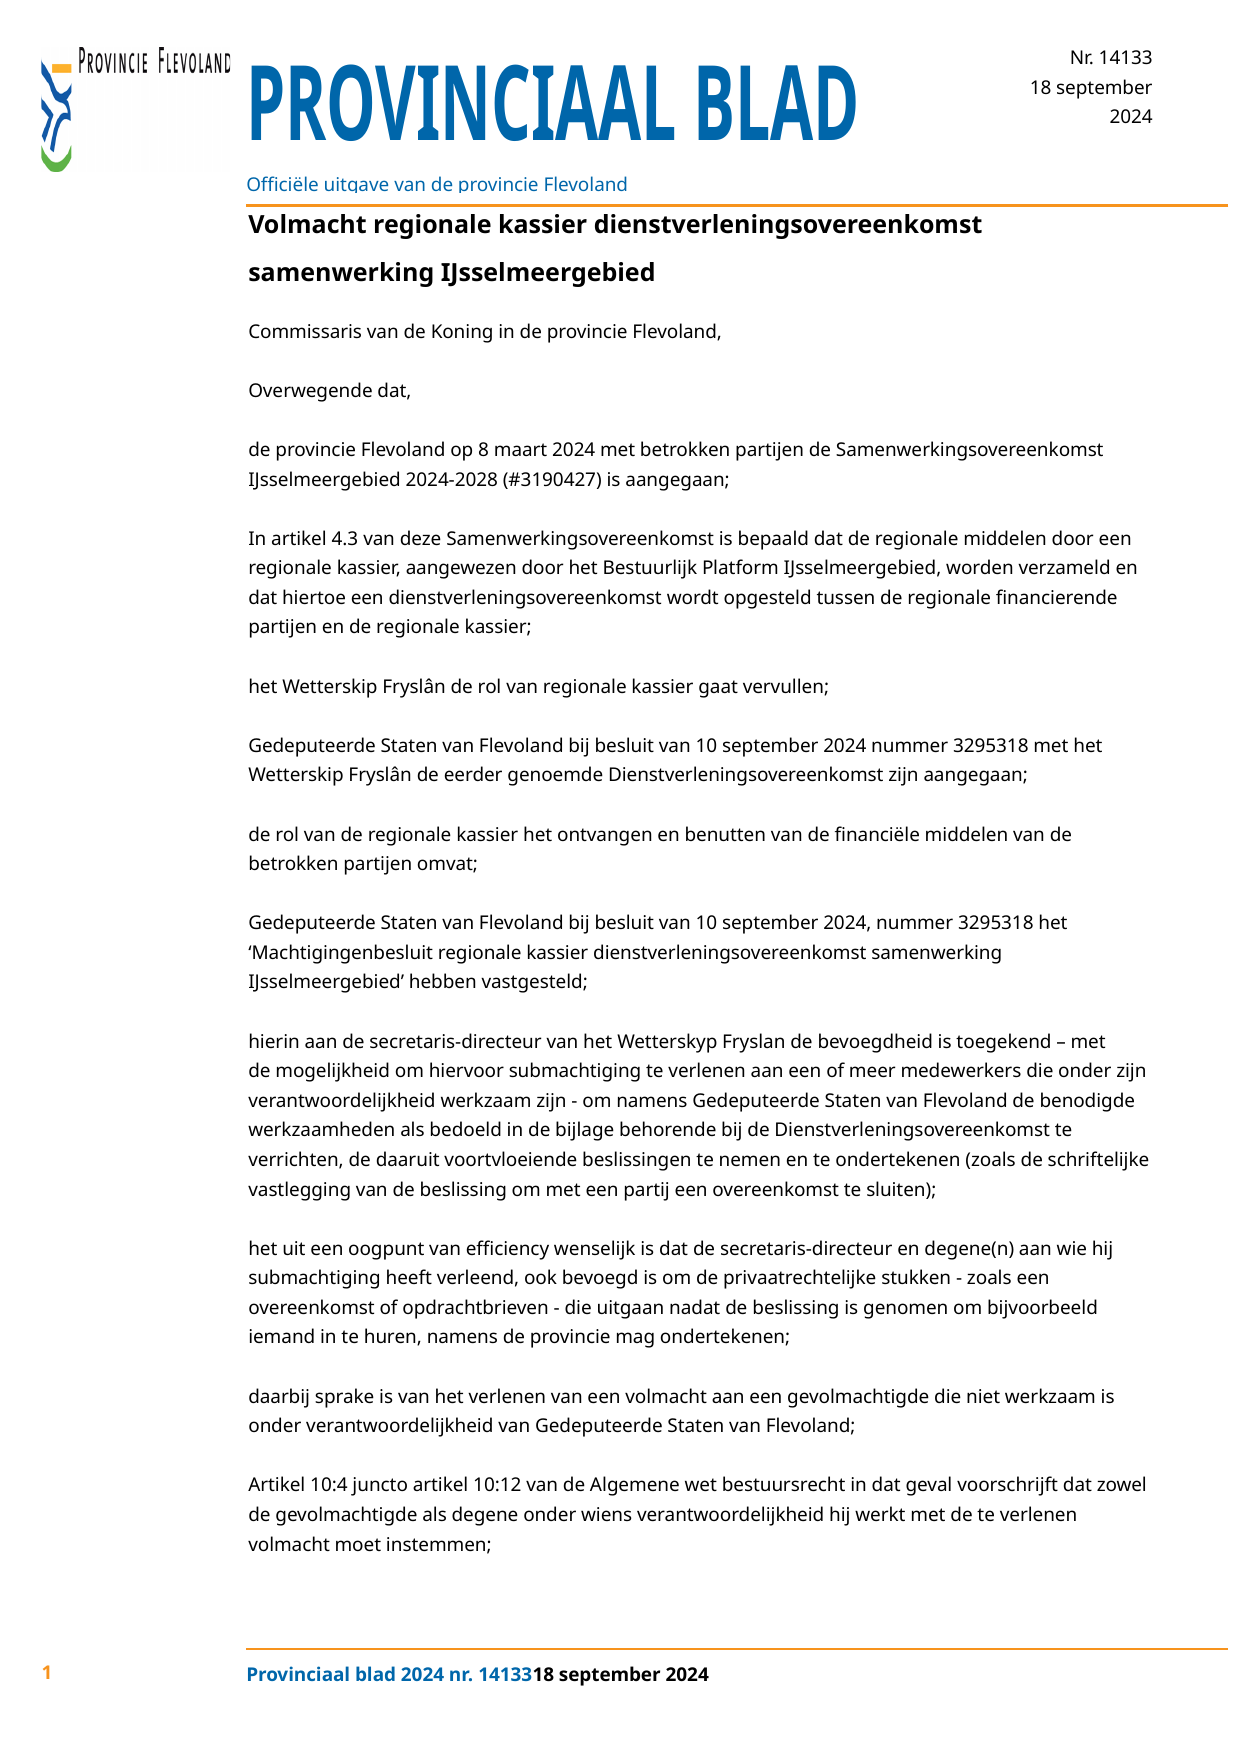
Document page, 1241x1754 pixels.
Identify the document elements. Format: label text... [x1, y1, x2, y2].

text Commissaris van de Koning in de provincie Flevoland, [248, 318, 1152, 344]
text daarbij sprake is van het verlenen van een volmacht aan een gevolmachtigde die niet werkzaam is onder verantwoordelijkheid van Gedeputeerde Staten van Flevoland; [248, 1383, 1152, 1438]
text hierin aan de secretaris-directeur van het Wetterskyp Fryslan de bevoegdheid is toegekend – met [248, 1028, 1152, 1054]
text de mogelijkheid om hiervoor submachtiging te verlenen aan een of meer medewerkers die onder zijn verantwoordelijkheid werkzaam zijn - om namens Gedeputeerde Staten van Flevoland de benodigde werkzaamheden als bedoeld in de bijlage behorende bij de Dienstverleningsovereenkomst te verrichten, de daaruit voortvloeiende beslissingen te nemen en te ondertekenen (zoals de schriftelijke vastlegging van de beslissing om met een partij een overeenkomst te sluiten); [248, 1057, 1152, 1202]
text Artikel 10:4 juncto artikel 10:12 van de Algemene wet bestuursrecht in dat geval voorschrijft dat zowel de gevolmachtigde als degene onder wiens verantwoordelijkheid hij werkt met de te verlenen volmacht moet instemmen; [248, 1472, 1152, 1557]
text Volmacht regionale kassier dienstverleningsovereenkomst samenwerking IJsselmeergebied [248, 207, 1152, 288]
text de rol van de regionale kassier het ontvangen en benutten van de financiële middelen van de betrokken partijen omvat; [248, 821, 1152, 876]
text het Wetterskip Fryslân de rol van regionale kassier gaat vervullen; [248, 673, 1152, 699]
text Overwegende dat, [248, 377, 1152, 403]
text Gedeputeerde Staten van Flevoland bij besluit van 10 september 2024 nummer 3295318 met het Wetterskip Fryslân de eerder genoemde Dienstverleningsovereenkomst zijn aangegaan; [248, 732, 1152, 787]
text Gedeputeerde Staten van Flevoland bij besluit van 10 september 2024, nummer 3295318 het ‘Machtigingenbesluit regionale kassier dienstverleningsovereenkomst samenwerking IJsselmeergebied’ hebben vastgesteld; [248, 909, 1152, 994]
text In artikel 4.3 van deze Samenwerkingsovereenkomst is bepaald dat de regionale middelen door een regionale kassier, aangewezen door het Bestuurlijk Platform IJsselmeergebied, worden verzameld en dat hiertoe een dienstverleningsovereenkomst wordt opgesteld tussen de regionale financierende partijen en de regionale kassier; [248, 525, 1152, 639]
text het uit een oogpunt van efficiency wenselijk is dat de secretaris-directeur en degene(n) aan wie hij submachtiging heeft verleend, ook bevoegd is om de privaatrechtelijke stukken - zoals een overeenkomst of opdrachtbrieven - die uitgaan nadat de beslissing is genomen om bijvoorbeeld iemand in te huren, namens de provincie mag ondertekenen; [248, 1235, 1152, 1349]
picture [41, 47, 231, 172]
text de provincie Flevoland op 8 maart 2024 met betrokken partijen de Samenwerkingsovereenkomst IJsselmeergebied 2024-2028 (#3190427) is aangegaan; [248, 436, 1152, 492]
